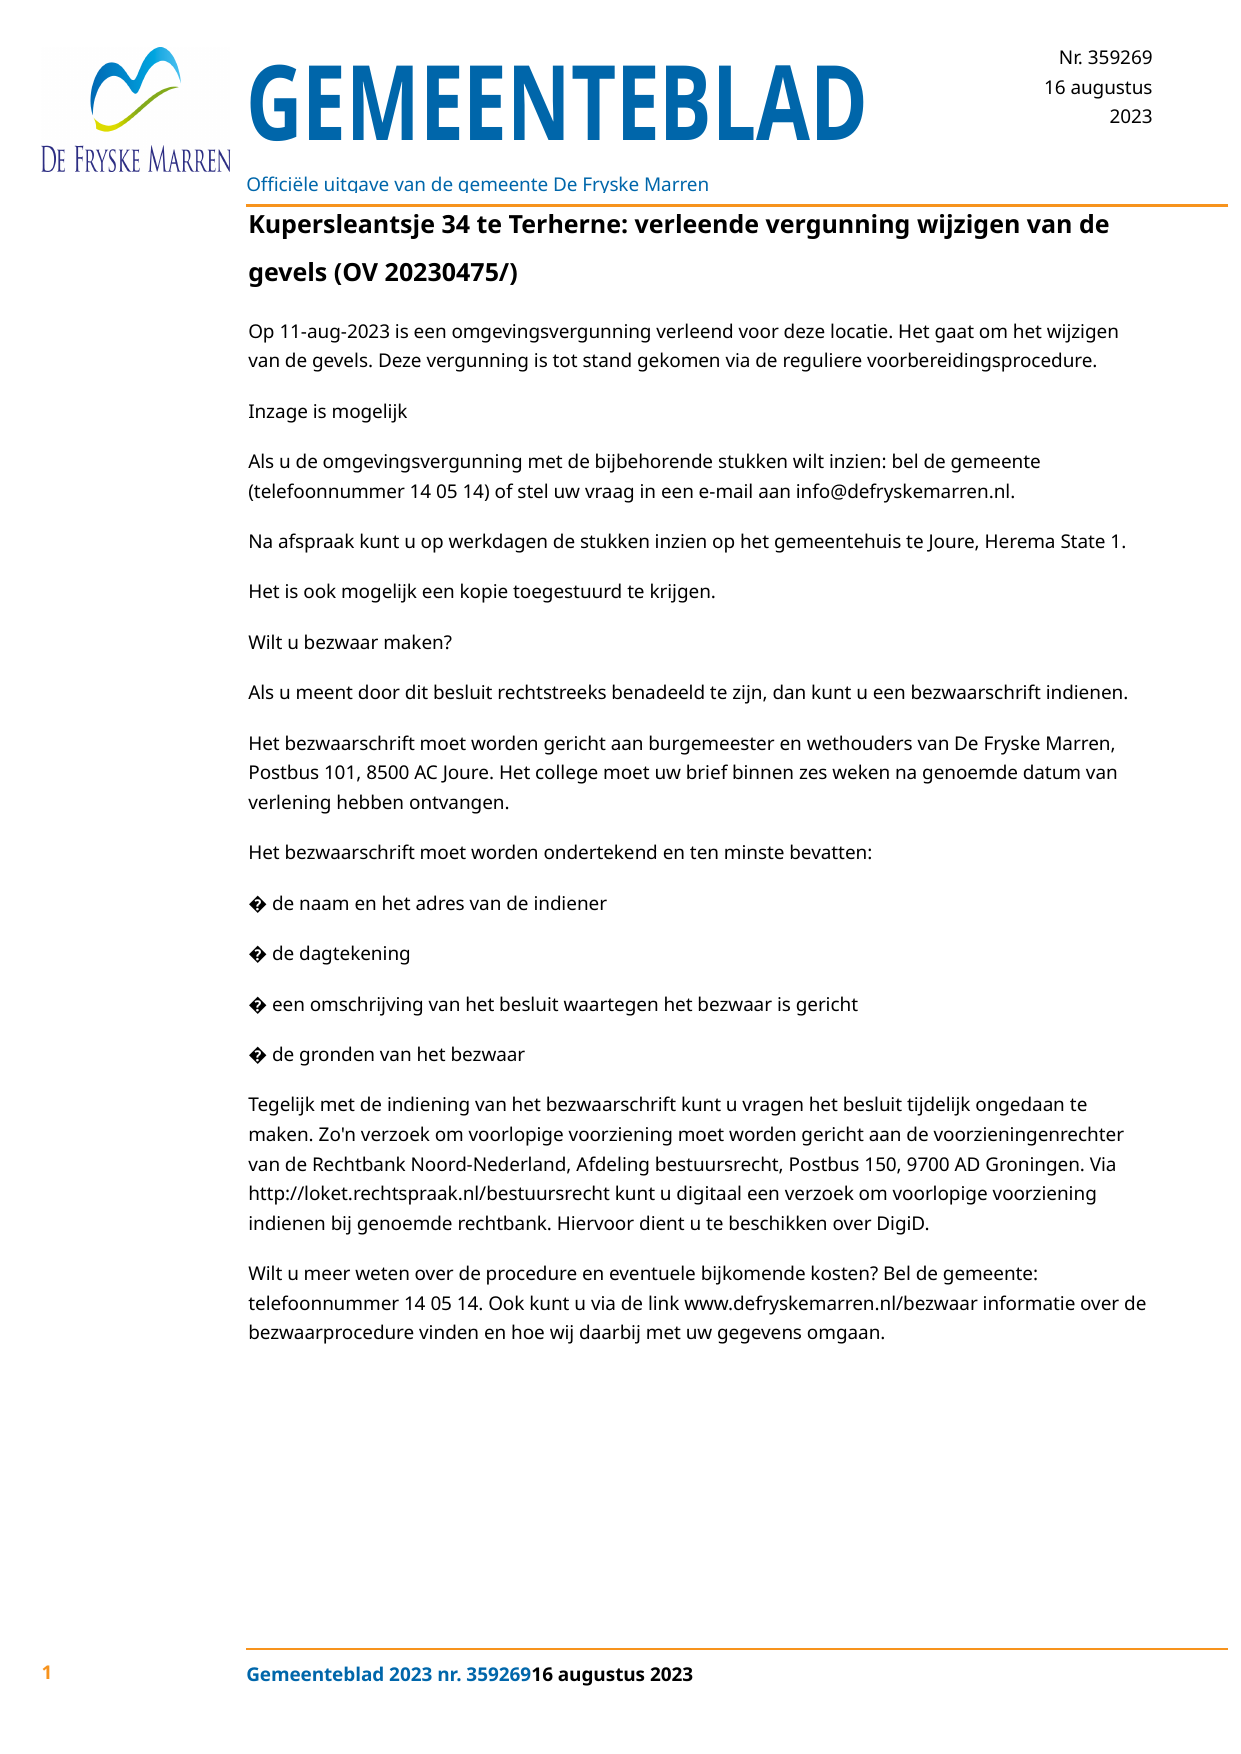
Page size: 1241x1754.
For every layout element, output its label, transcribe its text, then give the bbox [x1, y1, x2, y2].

text Het bezwaarschrift moet worden gericht aan burgemeester en wethouders van De Fryske Marren, Postbus 101, 8500 AC Joure. Het college moet uw brief binnen zes weken na genoemde datum van verlening hebben ontvangen. [248, 730, 1152, 815]
text Wilt u meer weten over de procedure en eventuele bijkomende kosten? Bel de gemeente: telefoonnummer 14 05 14. Ook kunt u via de link www.defryskemarren.nl/bezwaar informatie over de bezwaarprocedure vinden en hoe wij daarbij met uw gegevens omgaan. [248, 1260, 1152, 1345]
text � de dagtekening [248, 940, 1152, 966]
text Als u meent door dit besluit rechtstreeks benadeeld te zijn, dan kunt u een bezwaarschrift indienen. [248, 679, 1152, 705]
text � een omschrijving van het besluit waartegen het bezwaar is gericht [248, 991, 1152, 1017]
text Na afspraak kunt u op werkdagen de stukken inzien op het gemeentehuis te Joure, Herema State 1. [248, 528, 1152, 554]
text Inzage is mogelijk [248, 398, 1152, 424]
picture [41, 47, 231, 172]
text Wilt u bezwaar maken? [248, 629, 1152, 655]
text � de gronden van het bezwaar [248, 1041, 1152, 1067]
text Het bezwaarschrift moet worden ondertekend en ten minste bevatten: [248, 839, 1152, 865]
text Als u de omgevingsvergunning met de bijbehorende stukken wilt inzien: bel de gemeente (telefoonnummer 14 05 14) of stel uw vraag in een e-mail aan info@defryskemarren.nl. [248, 448, 1152, 504]
text Het is ook mogelijk een kopie toegestuurd te krijgen. [248, 579, 1152, 604]
text Tegelijk met de indiening van het bezwaarschrift kunt u vragen het besluit tijdelijk ongedaan te maken. Zo'n verzoek om voorlopige voorziening moet worden gericht aan de voorzieningenrechter van de Rechtbank Noord-Nederland, Afdeling bestuursrecht, Postbus 150, 9700 AD Groningen. Via http://loket.rechtspraak.nl/bestuursrecht kunt u digitaal een verzoek om voorlopige voorziening indienen bij genoemde rechtbank. Hiervoor dient u te beschikken over DigiD. [248, 1092, 1152, 1236]
text Op 11-aug-2023 is een omgevingsvergunning verleend voor deze locatie. Het gaat om het wijzigen van de gevels. Deze vergunning is tot stand gekomen via de reguliere voorbereidingsprocedure. [248, 318, 1152, 373]
text Kupersleantsje 34 te Terherne: verleende vergunning wijzigen van de gevels (OV 20230475/) [248, 207, 1152, 288]
text � de naam en het adres van de indiener [248, 890, 1152, 916]
